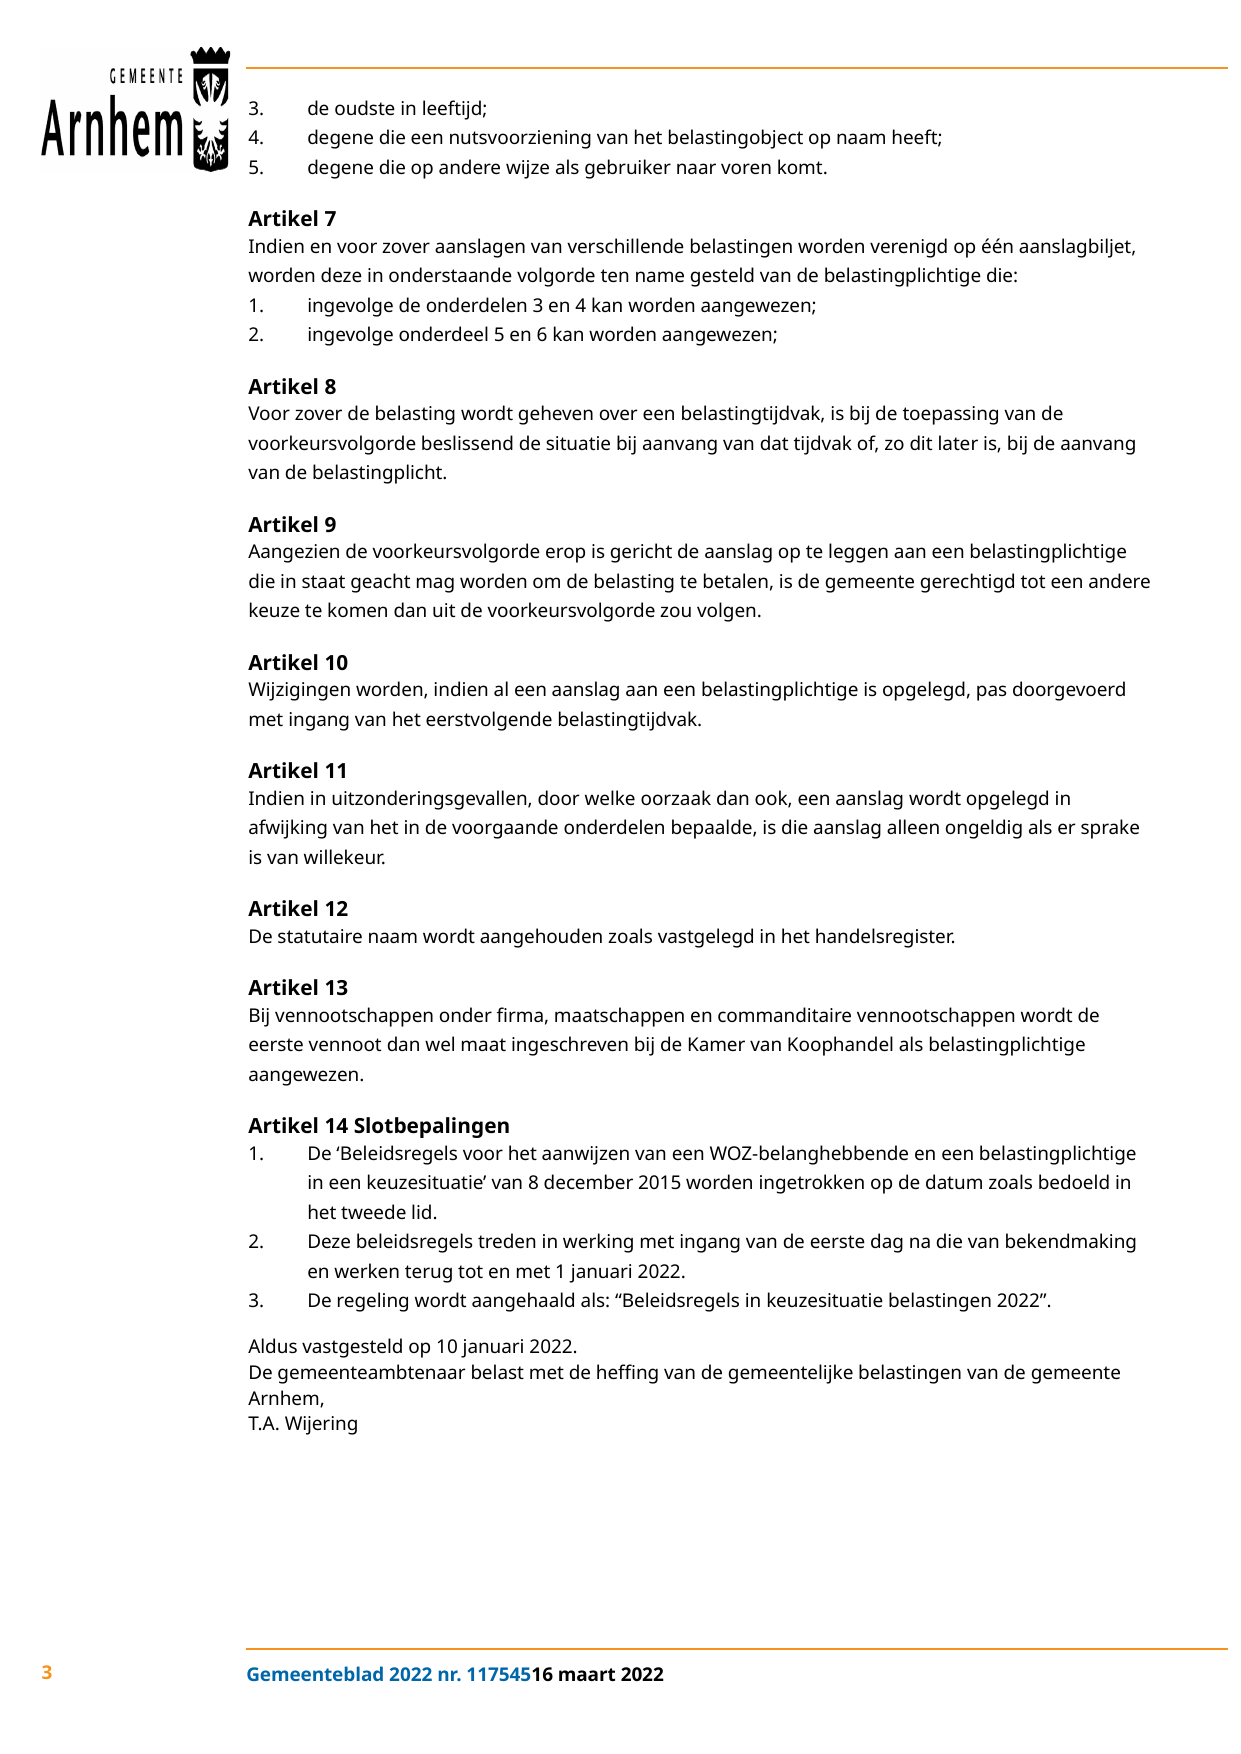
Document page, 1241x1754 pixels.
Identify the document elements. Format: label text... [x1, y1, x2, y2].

list de oudste in leeftijd; [248, 95, 1152, 121]
text Aangezien de voorkeursvolgorde erop is gericht de aanslag op te leggen aan een belastingplichtige die in staat geacht mag worden om de belasting te betalen, is de gemeente gerechtigd tot een andere keuze te komen dan uit de voorkeursvolgorde zou volgen. [248, 538, 1152, 623]
list degene die een nutsvoorziening van het belastingobject op naam heeft; [248, 124, 1152, 150]
text Artikel 7 [248, 204, 1152, 233]
text Artikel 8 [248, 372, 1152, 400]
text Bij vennootschappen onder firma, maatschappen en commanditaire vennootschappen wordt de eerste vennoot dan wel maat ingeschreven bij de Kamer van Koophandel als belastingplichtige aangewezen. [248, 1002, 1152, 1087]
list ingevolge onderdeel 5 en 6 kan worden aangewezen; [248, 322, 1152, 347]
text De statutaire naam wordt aangehouden zoals vastgelegd in het handelsregister. [248, 923, 1152, 949]
text Artikel 10 [248, 648, 1152, 676]
text Wijzigingen worden, indien al een aanslag aan een belastingplichtige is opgelegd, pas doorgevoerd met ingang van het eerstvolgende belastingtijdvak. [248, 676, 1152, 732]
list De regeling wordt aangehaald als: “Beleidsregels in keuzesituatie belastingen 2022”. [248, 1288, 1152, 1313]
picture [41, 47, 231, 172]
text Indien in uitzonderingsgevallen, door welke oorzaak dan ook, een aanslag wordt opgelegd in afwijking van het in de voorgaande onderdelen bepaalde, is die aanslag alleen ongeldig als er sprake is van willekeur. [248, 785, 1152, 870]
list De ‘Beleidsregels voor het aanwijzen van een WOZ-belanghebbende en een belastingplichtige in een keuzesituatie’ van 8 december 2015 worden ingetrokken op de datum zoals bedoeld in het tweede lid. [248, 1140, 1152, 1225]
text Artikel 11 [248, 756, 1152, 785]
text Artikel 12 [248, 894, 1152, 923]
list ingevolge de onderdelen 3 en 4 kan worden aangewezen; [248, 292, 1152, 318]
text Artikel 9 [248, 510, 1152, 538]
text Voor zover de belasting wordt geheven over een belastingtijdvak, is bij de toepassing van de voorkeursvolgorde beslissend de situatie bij aanvang van dat tijdvak of, zo dit later is, bij de aanvang van de belastingplicht. [248, 400, 1152, 485]
list degene die op andere wijze als gebruiker naar voren komt. [248, 154, 1152, 180]
text Indien en voor zover aanslagen van verschillende belastingen worden verenigd op één aanslagbiljet, worden deze in onderstaande volgorde ten name gesteld van de belastingplichtige die: [248, 233, 1152, 288]
text Aldus vastgesteld op 10 januari 2022. [248, 1333, 1152, 1359]
text Artikel 14 Slotbepalingen [248, 1111, 1152, 1140]
text De gemeenteambtenaar belast met de heffing van de gemeentelijke belastingen van de gemeente Arnhem, [248, 1359, 1152, 1411]
text Artikel 13 [248, 973, 1152, 1002]
text T.A. Wijering [248, 1411, 1152, 1436]
list Deze beleidsregels treden in werking met ingang van de eerste dag na die van bekendmaking en werken terug tot en met 1 januari 2022. [248, 1228, 1152, 1284]
